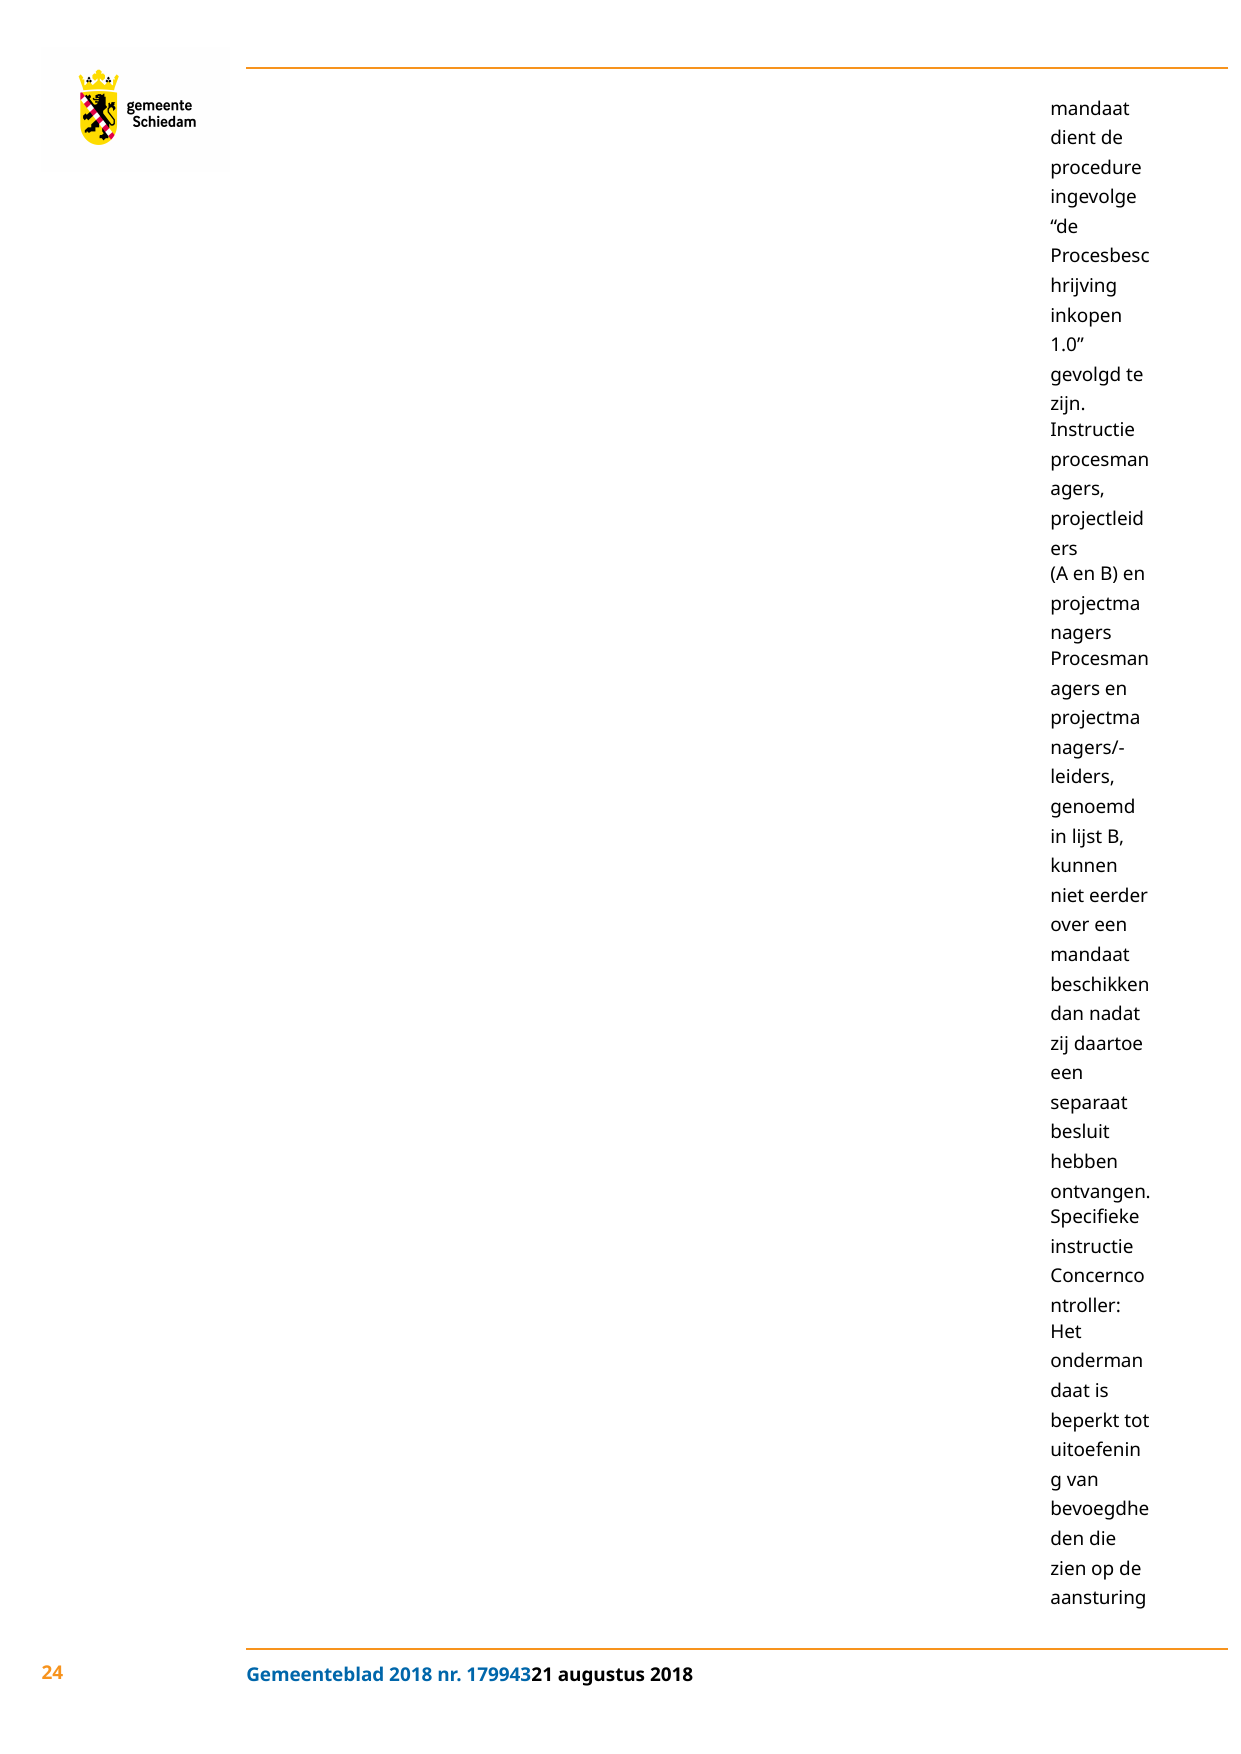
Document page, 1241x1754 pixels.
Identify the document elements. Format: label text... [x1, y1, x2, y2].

table_cell [661, 416, 736, 560]
table_cell [824, 1204, 899, 1318]
table_cell Het ondermandaat is beperkt tot uitoefening van bevoegdheden die zien op de aansturing [1050, 1318, 1152, 1610]
table_cell [661, 1318, 736, 1610]
table_cell [323, 95, 661, 416]
table_cell [248, 560, 323, 645]
table_cell [824, 560, 899, 645]
table_cell [824, 1318, 899, 1610]
table_cell [900, 645, 975, 1203]
table_cell [661, 1204, 736, 1318]
table_cell [736, 416, 824, 560]
table_cell [975, 560, 1050, 645]
table_cell [323, 1318, 661, 1610]
table_cell [975, 1204, 1050, 1318]
table_cell [824, 645, 899, 1203]
table_cell [824, 416, 899, 560]
table_cell [975, 645, 1050, 1203]
table_cell (A en B) en projectmanagers [1050, 560, 1152, 645]
table_cell [900, 1204, 975, 1318]
table_cell [323, 416, 661, 560]
table_cell [900, 560, 975, 645]
table_cell [736, 95, 824, 416]
table_cell Procesmanagers en projectmanagers/-leiders, genoemd in lijst B, kunnen niet eerder over een mandaat beschikken dan nadat zij daartoe een separaat besluit hebben ontvangen. [1050, 645, 1152, 1203]
table_cell [736, 645, 824, 1203]
table_cell [248, 1204, 323, 1318]
table_cell [323, 645, 661, 1203]
table_cell [248, 416, 323, 560]
table_cell [975, 1318, 1050, 1610]
table_cell [736, 1318, 824, 1610]
table_cell mandaat dient de procedure ingevolge “de Procesbeschrijving inkopen 1.0” gevolgd te zijn. [1050, 95, 1152, 416]
table_cell [323, 560, 661, 645]
picture [41, 47, 231, 172]
table_cell [661, 95, 736, 416]
table_cell [661, 645, 736, 1203]
table_cell [248, 1318, 323, 1610]
table_cell [248, 645, 323, 1203]
table_cell [975, 416, 1050, 560]
table_cell [323, 1204, 661, 1318]
table_cell Instructie procesmanagers, projectleiders [1050, 416, 1152, 560]
table_cell [736, 1204, 824, 1318]
table_cell [736, 560, 824, 645]
table_cell [975, 95, 1050, 416]
table_cell [824, 95, 899, 416]
table_cell [661, 560, 736, 645]
table_cell [900, 1318, 975, 1610]
table_cell [248, 95, 323, 416]
table_cell [900, 95, 975, 416]
table_cell [900, 416, 975, 560]
table_cell Specifieke instructie Concerncontroller: [1050, 1204, 1152, 1318]
